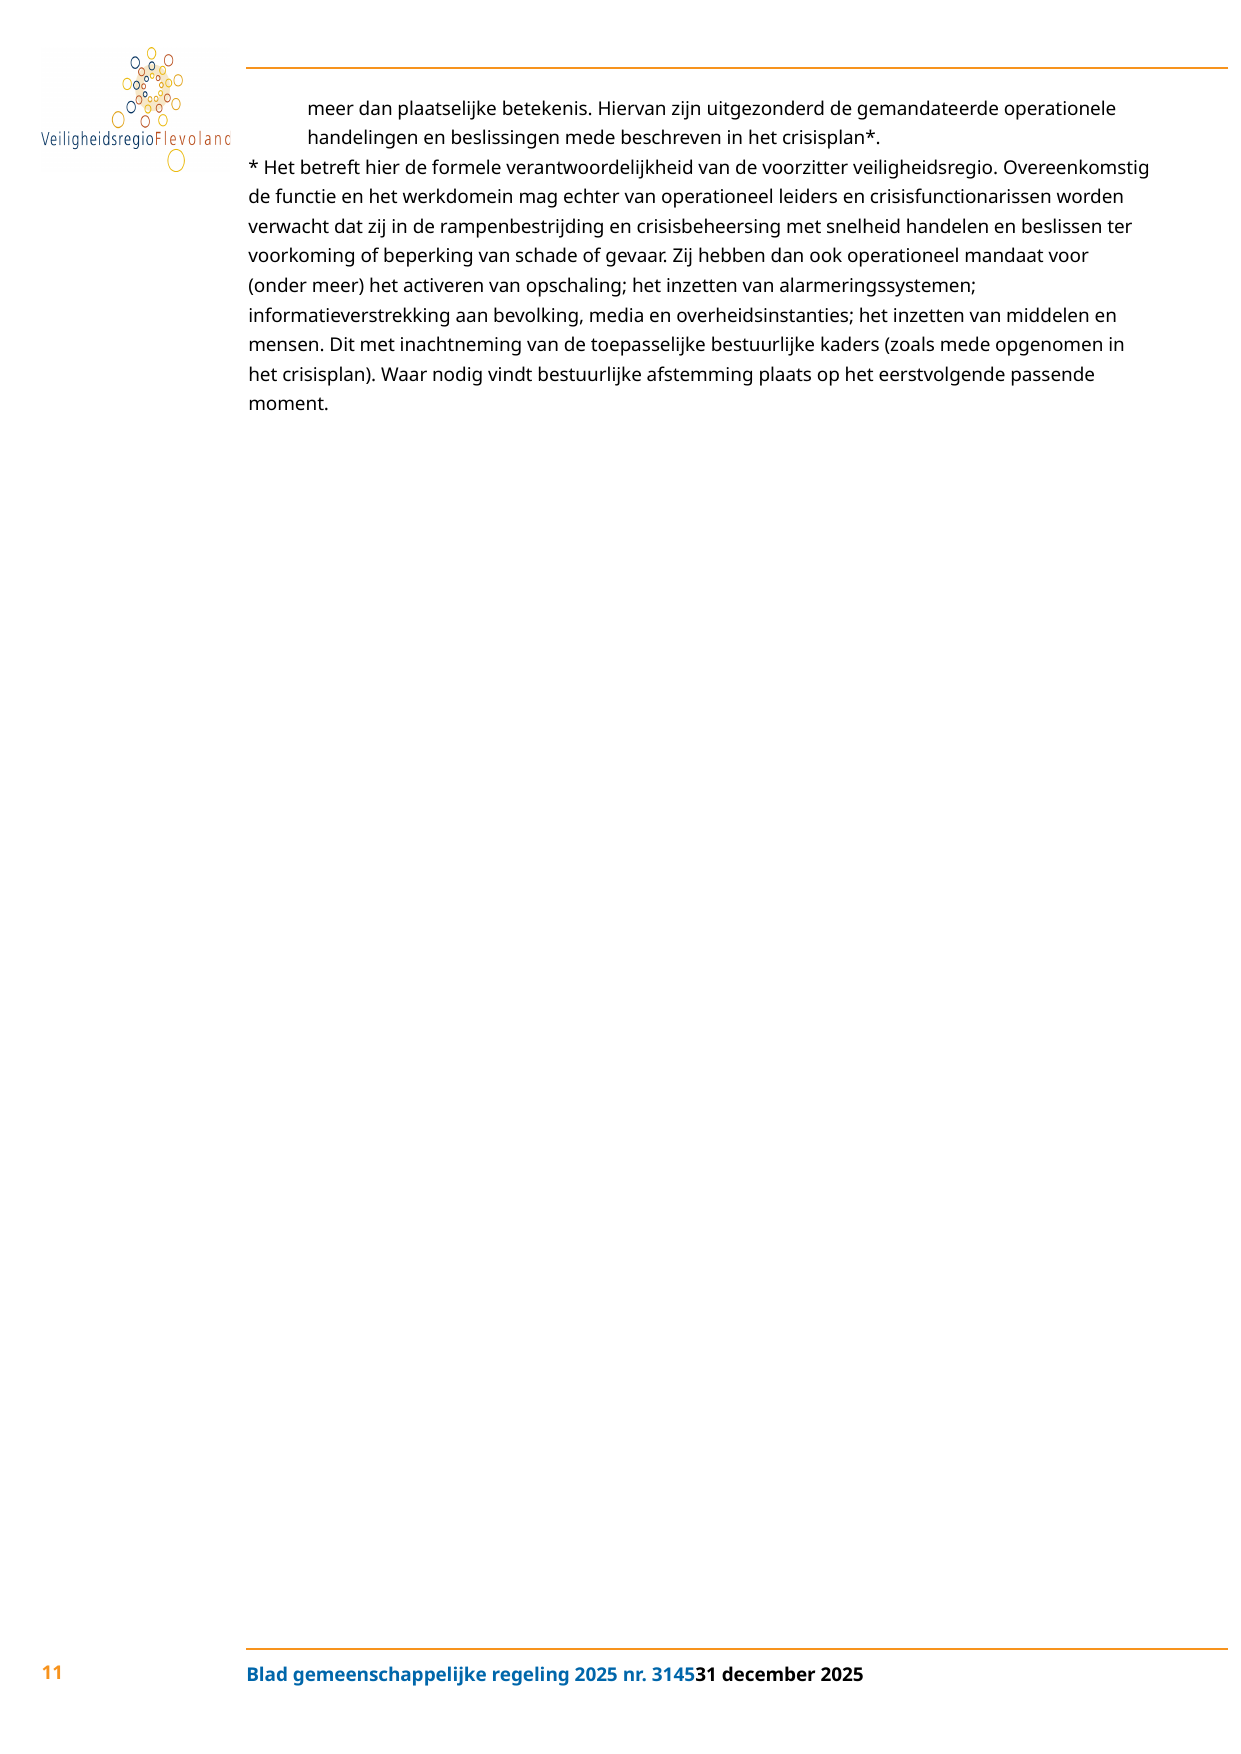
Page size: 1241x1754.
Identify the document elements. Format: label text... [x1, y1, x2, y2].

list meer dan plaatselijke betekenis. Hiervan zijn uitgezonderd de gemandateerde operationele handelingen en beslissingen mede beschreven in het crisisplan*. [248, 95, 1152, 150]
text * Het betreft hier de formele verantwoordelijkheid van de voorzitter veiligheidsregio. Overeenkomstig de functie en het werkdomein mag echter van operationeel leiders en crisisfunctionarissen worden verwacht dat zij in de rampenbestrijding en crisisbeheersing met snelheid handelen en beslissen ter voorkoming of beperking van schade of gevaar. Zij hebben dan ook operationeel mandaat voor (onder meer) het activeren van opschaling; het inzetten van alarmeringssystemen; informatieverstrekking aan bevolking, media en overheidsinstanties; het inzetten van middelen en mensen. Dit met inachtneming van de toepasselijke bestuurlijke kaders (zoals mede opgenomen in het crisisplan). Waar nodig vindt bestuurlijke afstemming plaats op het eerstvolgende passende moment. [248, 154, 1152, 416]
picture [41, 47, 231, 172]
